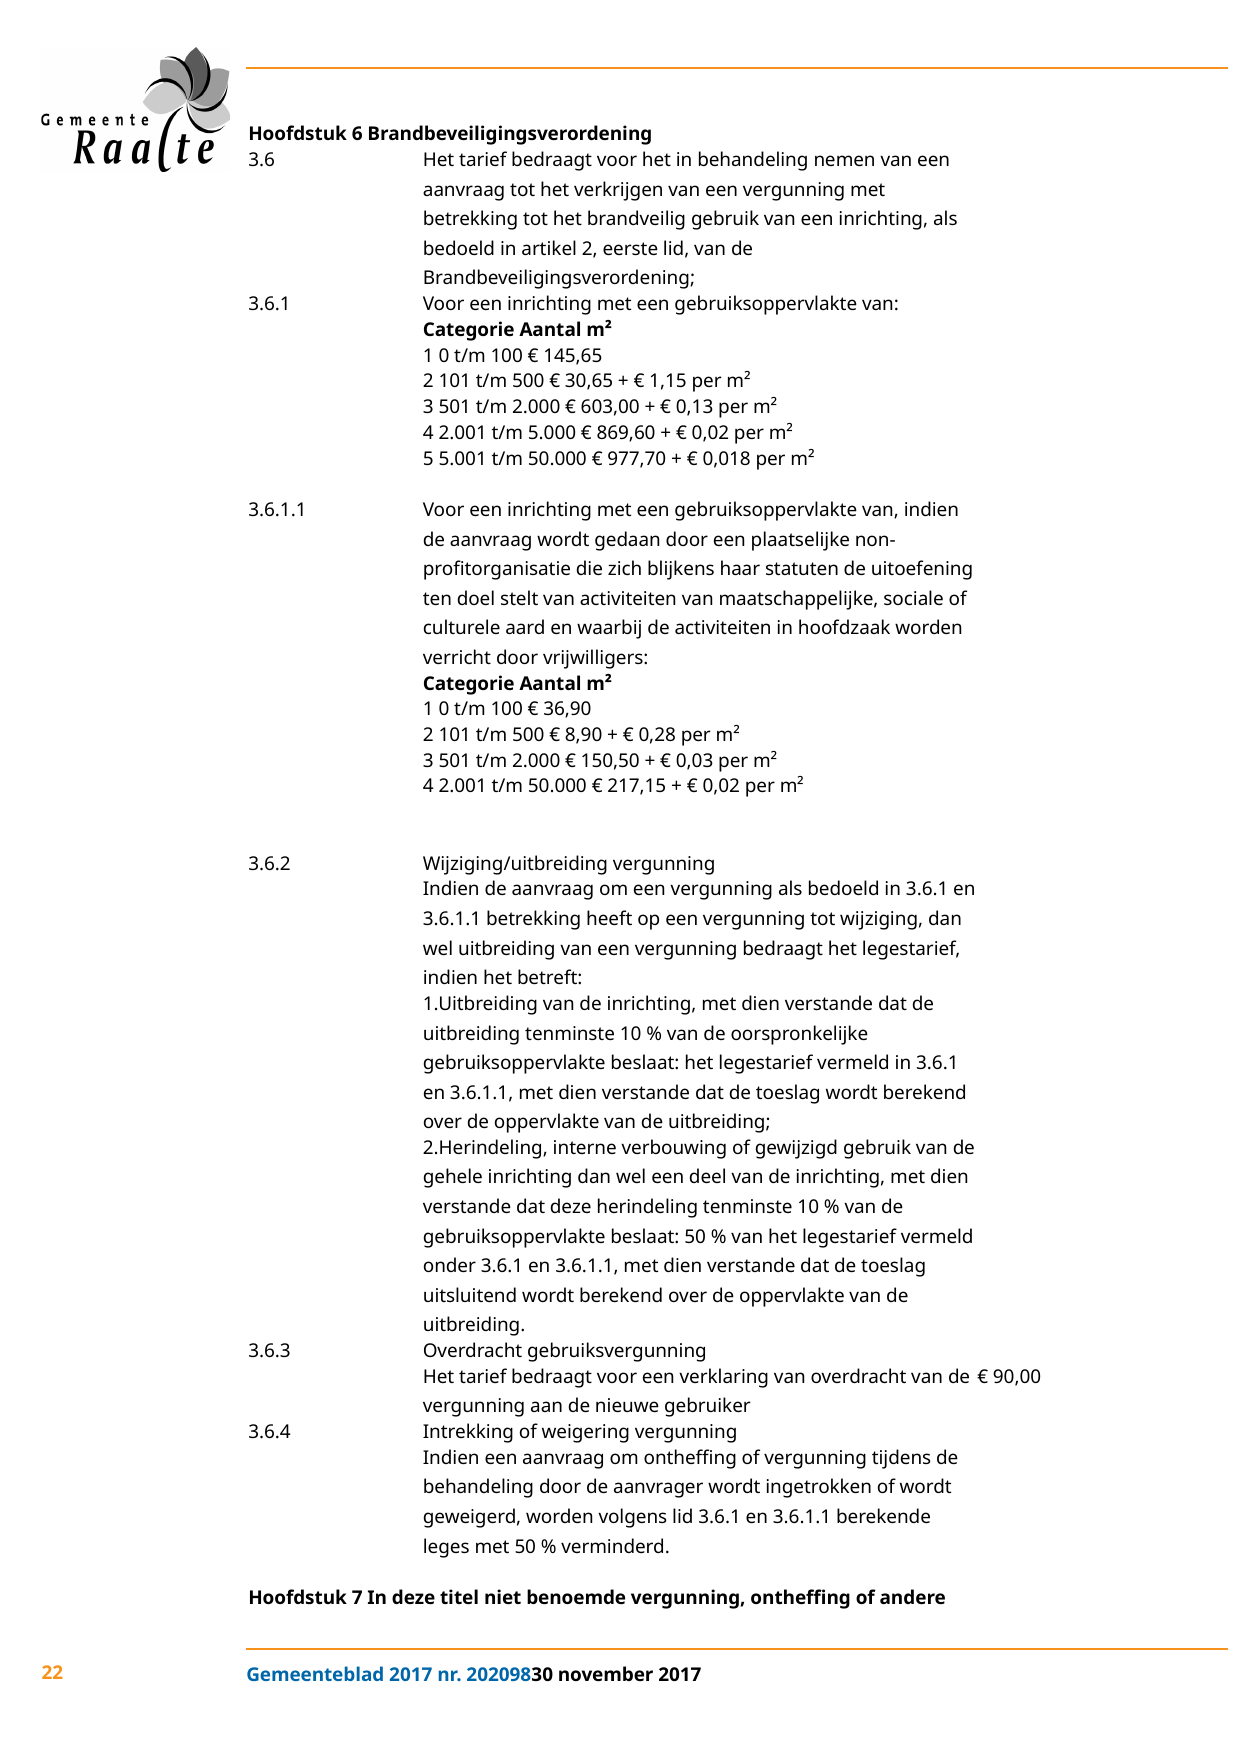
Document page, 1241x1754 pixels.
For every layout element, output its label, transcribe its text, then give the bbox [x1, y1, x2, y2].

table_cell [977, 876, 1152, 990]
table_cell [423, 95, 977, 121]
picture [41, 47, 231, 172]
table_cell Voor een inrichting met een gebruiksoppervlakte van, indien de aanvraag wordt gedaan door een plaatselijke non-profitorganisatie die zich blijkens haar statuten de uitoefening ten doel stelt van activiteiten van maatschappelijke, sociale of culturele aard en waarbij de activiteiten in hoofdzaak worden verricht door vrijwilligers: [423, 496, 977, 670]
table_cell [248, 419, 423, 445]
table_cell [977, 1584, 1152, 1610]
table_cell Hoofdstuk 6 Brandbeveiligingsverordening [248, 121, 977, 146]
table_cell [248, 773, 423, 798]
table_cell [423, 1559, 977, 1584]
table_cell [977, 1134, 1152, 1337]
table_cell 3.6.2 [248, 850, 423, 876]
table_cell [977, 1559, 1152, 1584]
table_cell [977, 121, 1152, 146]
table_cell [977, 747, 1152, 773]
table_cell [977, 419, 1152, 445]
table_cell [248, 824, 423, 850]
table_cell [248, 368, 423, 393]
table_cell 1 0 t/m 100 € 36,90 [423, 696, 977, 721]
table_cell [977, 1444, 1152, 1559]
table_cell [977, 316, 1152, 342]
table_cell [977, 824, 1152, 850]
table_cell [977, 1419, 1152, 1444]
table_cell [248, 1134, 423, 1337]
table_cell 1 0 t/m 100 € 145,65 [423, 342, 977, 367]
table_cell 1.Uitbreiding van de inrichting, met dien verstande dat de uitbreiding tenminste 10 % van de oorspronkelijke gebruiksoppervlakte beslaat: het legestarief vermeld in 3.6.1 en 3.6.1.1, met dien verstande dat de toeslag wordt berekend over de oppervlakte van de uitbreiding; [423, 990, 977, 1134]
table_cell 3 501 t/m 2.000 € 603,00 + € 0,13 per m² [423, 393, 977, 419]
table_cell Indien een aanvraag om ontheffing of vergunning tijdens de behandeling door de aanvrager wordt ingetrokken of wordt geweigerd, worden volgens lid 3.6.1 en 3.6.1.1 berekende leges met 50 % verminderd. [423, 1444, 977, 1559]
table_cell [423, 470, 977, 496]
table_cell 4 2.001 t/m 50.000 € 217,15 + € 0,02 per m² [423, 773, 977, 798]
table_cell [977, 799, 1152, 824]
table_cell Wijziging/uitbreiding vergunning [423, 850, 977, 876]
table_cell [248, 696, 423, 721]
table_cell [977, 290, 1152, 316]
table_cell [248, 470, 423, 496]
table_cell [248, 316, 423, 342]
table_cell 3.6 [248, 146, 423, 290]
table_cell Het tarief bedraagt voor een verklaring van overdracht van de vergunning aan de nieuwe gebruiker [423, 1363, 977, 1418]
table_cell Het tarief bedraagt voor het in behandeling nemen van een aanvraag tot het verkrijgen van een vergunning met betrekking tot het brandveilig gebruik van een inrichting, als bedoeld in artikel 2, eerste lid, van de Brandbeveiligingsverordening; [423, 146, 977, 290]
table_cell Hoofdstuk 7 In deze titel niet benoemde vergunning, ontheffing of andere [248, 1584, 977, 1610]
table_cell [248, 342, 423, 367]
table_cell Overdracht gebruiksvergunning [423, 1338, 977, 1363]
table_cell [977, 850, 1152, 876]
table_cell [977, 496, 1152, 670]
table_cell [977, 670, 1152, 696]
table_cell [248, 799, 423, 824]
table_cell € 90,00 [977, 1363, 1152, 1418]
table_cell [248, 876, 423, 990]
table_cell 3.6.1 [248, 290, 423, 316]
table_cell [248, 1559, 423, 1584]
table_cell [977, 721, 1152, 747]
table_cell [248, 990, 423, 1134]
table_cell [248, 1363, 423, 1418]
table_cell [248, 670, 423, 696]
table_cell 4 2.001 t/m 5.000 € 869,60 + € 0,02 per m² [423, 419, 977, 445]
table_cell [423, 799, 977, 824]
table_cell 2.Herindeling, interne verbouwing of gewijzigd gebruik van de gehele inrichting dan wel een deel van de inrichting, met dien verstande dat deze herindeling tenminste 10 % van de gebruiksoppervlakte beslaat: 50 % van het legestarief vermeld onder 3.6.1 en 3.6.1.1, met dien verstande dat de toeslag uitsluitend wordt berekend over de oppervlakte van de uitbreiding. [423, 1134, 977, 1337]
table_cell [248, 393, 423, 419]
table_cell Voor een inrichting met een gebruiksoppervlakte van: [423, 290, 977, 316]
table_cell [248, 445, 423, 470]
table_cell 3.6.4 [248, 1419, 423, 1444]
table_cell [977, 470, 1152, 496]
table_cell [248, 747, 423, 773]
table_cell [977, 342, 1152, 367]
table_cell 2 101 t/m 500 € 30,65 + € 1,15 per m² [423, 368, 977, 393]
table_cell [977, 773, 1152, 798]
table_cell Indien de aanvraag om een vergunning als bedoeld in 3.6.1 en 3.6.1.1 betrekking heeft op een vergunning tot wijziging, dan wel uitbreiding van een vergunning bedraagt het legestarief, indien het betreft: [423, 876, 977, 990]
table_cell [248, 1444, 423, 1559]
table_cell [977, 393, 1152, 419]
table_cell [977, 990, 1152, 1134]
table_cell Categorie Aantal m² [423, 670, 977, 696]
table_cell [977, 368, 1152, 393]
table_cell Categorie Aantal m² [423, 316, 977, 342]
table_cell [977, 696, 1152, 721]
table_cell 3.6.1.1 [248, 496, 423, 670]
table_cell [423, 824, 977, 850]
table_cell [977, 95, 1152, 121]
table_cell [248, 721, 423, 747]
table_cell [977, 1338, 1152, 1363]
table_cell Intrekking of weigering vergunning [423, 1419, 977, 1444]
table_cell 5 5.001 t/m 50.000 € 977,70 + € 0,018 per m² [423, 445, 977, 470]
table_cell 2 101 t/m 500 € 8,90 + € 0,28 per m² [423, 721, 977, 747]
table_cell [248, 95, 423, 121]
table_cell [977, 445, 1152, 470]
table_cell 3.6.3 [248, 1338, 423, 1363]
table_cell 3 501 t/m 2.000 € 150,50 + € 0,03 per m² [423, 747, 977, 773]
table_cell [977, 146, 1152, 290]
